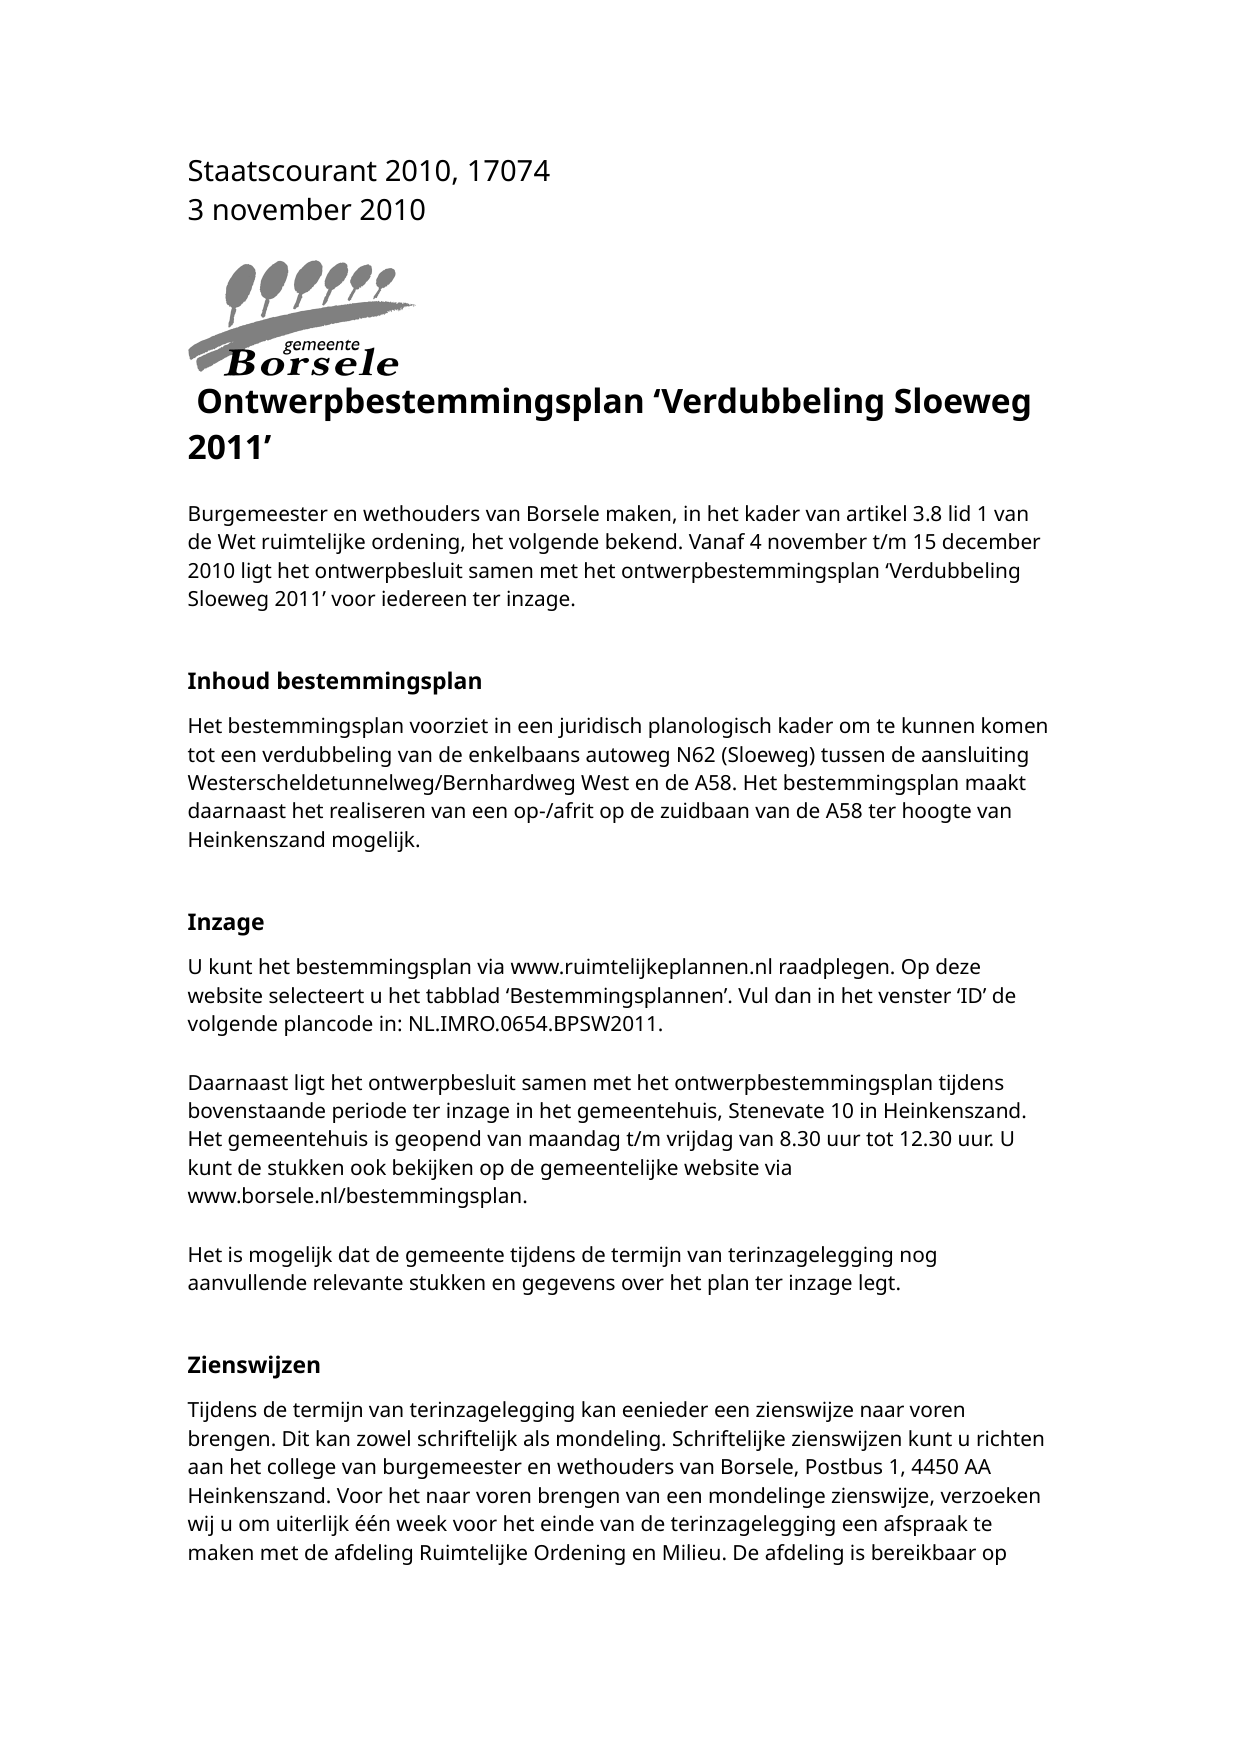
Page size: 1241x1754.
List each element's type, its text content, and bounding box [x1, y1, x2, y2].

subtitle Ontwerpbestemmingsplan ‘Verdubbeling Sloeweg 2011’ [187, 271, 1053, 469]
text Het bestemmingsplan voorziet in een juridisch planologisch kader om te kunnen komen tot een verdubbeling van de enkelbaans autoweg N62 (Sloeweg) tussen de aansluiting Westerscheldetunnelweg/Bernhardweg West en de A58. Het bestemmingsplan maakt daarnaast het realiseren van een op-/afrit op de zuidbaan van de A58 ter hoogte van Heinkenszand mogelijk. [187, 711, 1053, 853]
text Tijdens de termijn van terinzagelegging kan eenieder een zienswijze naar voren brengen. Dit kan zowel schriftelijk als mondeling. Schriftelijke zienswijzen kunt u richten aan het college van burgemeester en wethouders van Borsele, Postbus 1, 4450 AA Heinkenszand. Voor het naar voren brengen van een mondelinge zienswijze, verzoeken wij u om uiterlijk één week voor het einde van de terinzagelegging een afspraak te maken met de afdeling Ruimtelijke Ordening en Milieu. De afdeling is bereikbaar op [187, 1395, 1053, 1566]
subtitle Inhoud bestemmingsplan [187, 665, 1053, 696]
text Staatscourant 2010, 17074 [187, 150, 1053, 190]
subtitle Zienswijzen [187, 1349, 1053, 1380]
text U kunt het bestemmingsplan via www.ruimtelijkeplannen.nl raadplegen. Op deze website selecteert u het tabblad ‘Bestemmingsplannen’. Vul dan in het venster ‘ID’ de volgende plancode in: NL.IMRO.0654.BPSW2011. [187, 952, 1053, 1038]
text Burgemeester en wethouders van Borsele maken, in het kader van artikel 3.8 lid 1 van de Wet ruimtelijke ordening, het volgende bekend. Vanaf 4 november t/m 15 december 2010 ligt het ontwerpbesluit samen met het ontwerpbestemmingsplan ‘Verdubbeling Sloeweg 2011’ voor iedereen ter inzage. [187, 499, 1053, 613]
text Daarnaast ligt het ontwerpbesluit samen met het ontwerpbestemmingsplan tijdens bovenstaande periode ter inzage in het gemeentehuis, Stenevate 10 in Heinkenszand. Het gemeentehuis is geopend van maandag t/m vrijdag van 8.30 uur tot 12.30 uur. U kunt de stukken ook bekijken op de gemeentelijke website via www.borsele.nl/bestemmingsplan. [187, 1068, 1053, 1210]
picture [187, 258, 418, 378]
text Het is mogelijk dat de gemeente tijdens de termijn van terinzagelegging nog aanvullende relevante stukken en gegevens over het plan ter inzage legt. [187, 1240, 1053, 1297]
text 3 november 2010 [187, 190, 1053, 229]
subtitle Inzage [187, 906, 1053, 937]
